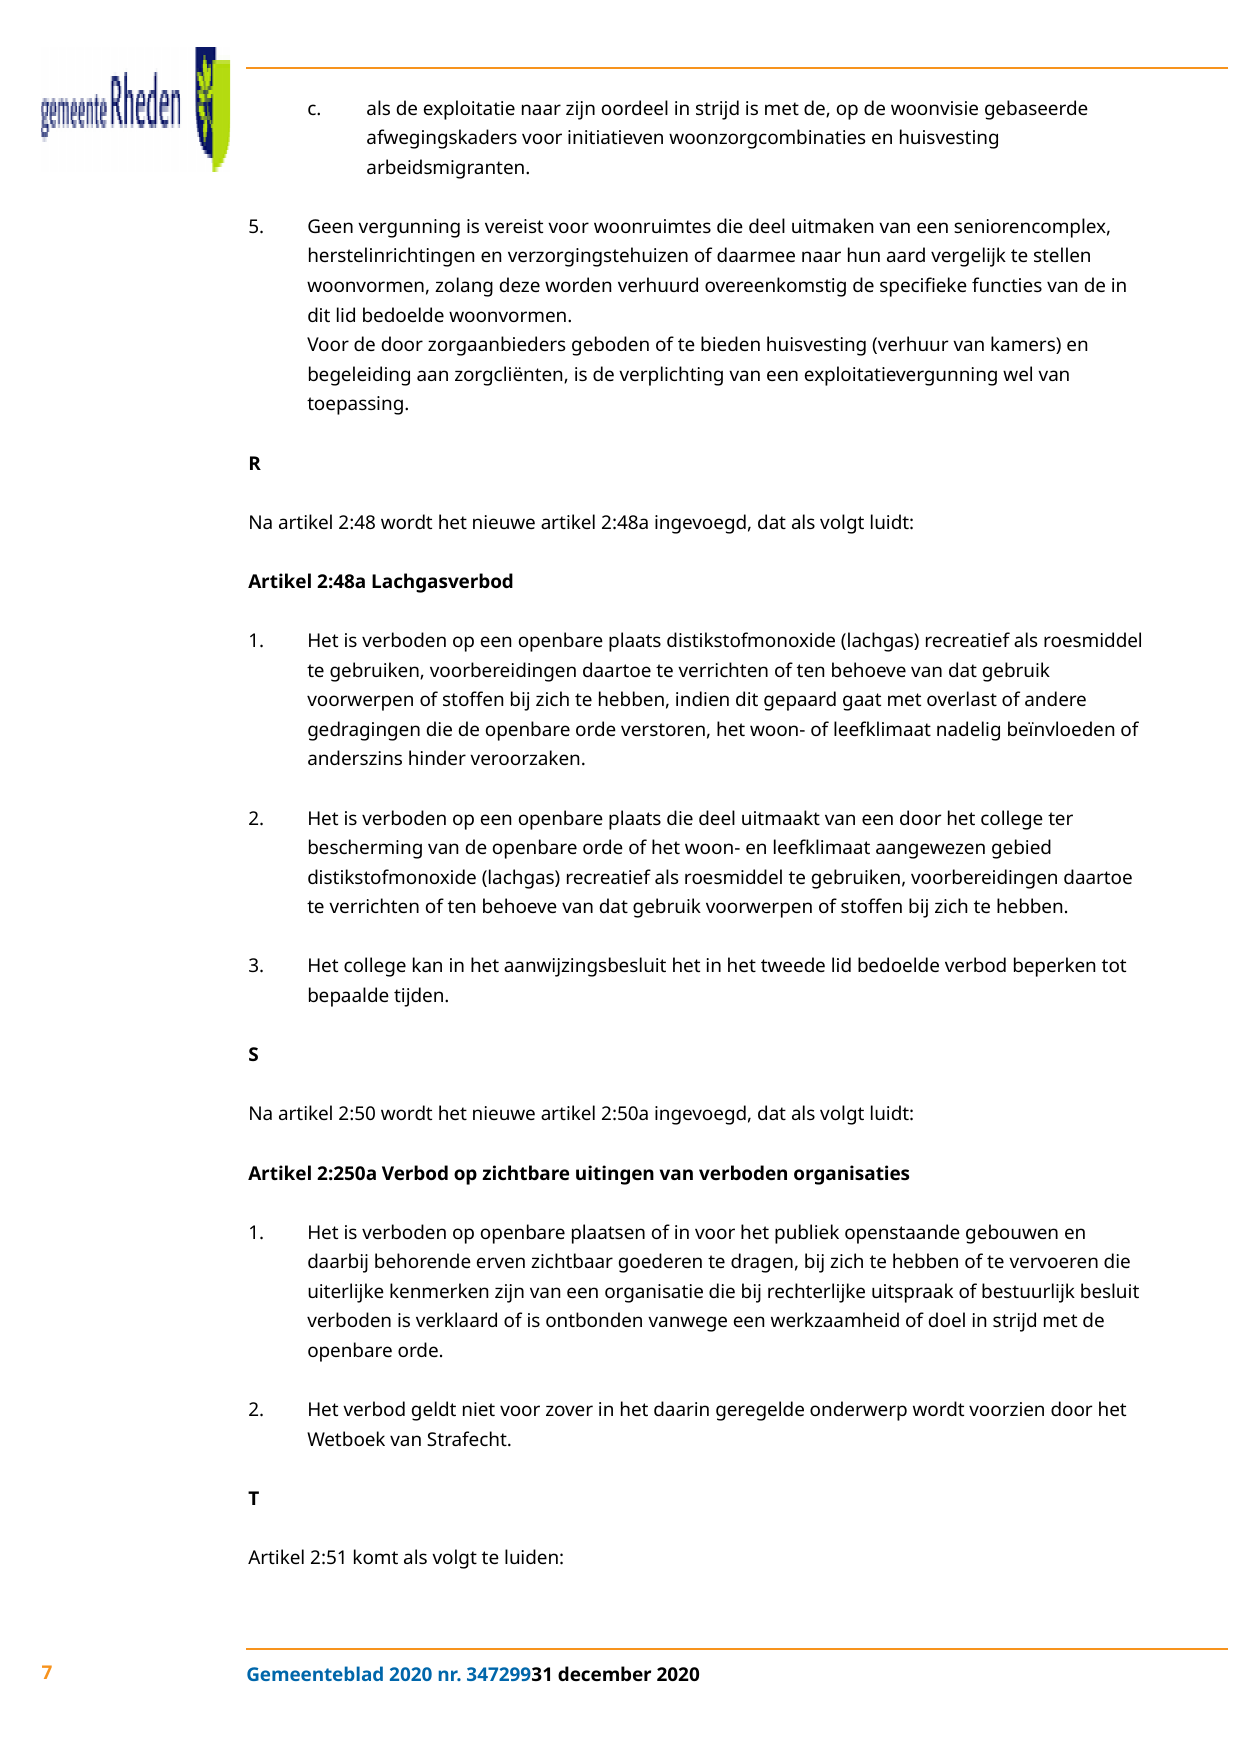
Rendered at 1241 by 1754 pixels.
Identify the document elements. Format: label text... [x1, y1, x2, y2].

text Artikel 2:48a Lachgasverbod [248, 568, 1152, 594]
list als de exploitatie naar zijn oordeel in strijd is met de, op de woonvisie gebaseerde afwegingskaders voor initiatieven woonzorgcombinaties en huisvesting arbeidsmigranten. [307, 95, 1152, 180]
list Het is verboden op openbare plaatsen of in voor het publiek openstaande gebouwen en daarbij behorende erven zichtbaar goederen te dragen, bij zich te hebben of te vervoeren die uiterlijke kenmerken zijn van een organisatie die bij rechterlijke uitspraak of bestuurlijk besluit verboden is verklaard of is ontbonden vanwege een werkzaamheid of doel in strijd met de openbare orde. [248, 1219, 1152, 1363]
text S [248, 1041, 1152, 1067]
text T [248, 1485, 1152, 1511]
list Het is verboden op een openbare plaats distikstofmonoxide (lachgas) recreatief als roesmiddel te gebruiken, voorbereidingen daartoe te verrichten of ten behoeve van dat gebruik voorwerpen of stoffen bij zich te hebben, indien dit gepaard gaat met overlast of andere gedragingen die de openbare orde verstoren, het woon- of leefklimaat nadelig beïnvloeden of anderszins hinder veroorzaken. [248, 627, 1152, 771]
list Het college kan in het aanwijzingsbesluit het in het tweede lid bedoelde verbod beperken tot bepaalde tijden. [248, 953, 1152, 1008]
picture [41, 47, 231, 172]
text R [248, 450, 1152, 476]
list Geen vergunning is vereist voor woonruimtes die deel uitmaken van een seniorencomplex, herstelinrichtingen en verzorgingstehuizen of daarmee naar hun aard vergelijk te stellen woonvormen, zolang deze worden verhuurd overeenkomstig de specifieke functies van de in dit lid bedoelde woonvormen. [248, 213, 1152, 328]
text Artikel 2:51 komt als volgt te luiden: [248, 1544, 1152, 1570]
text Na artikel 2:48 wordt het nieuwe artikel 2:48a ingevoegd, dat als volgt luidt: [248, 509, 1152, 535]
list Voor de door zorgaanbieders geboden of te bieden huisvesting (verhuur van kamers) en begeleiding aan zorgcliënten, is de verplichting van een exploitatievergunning wel van toepassing. [248, 331, 1152, 416]
list Het verbod geldt niet voor zover in het daarin geregelde onderwerp wordt voorzien door het Wetboek van Strafecht. [248, 1396, 1152, 1452]
text Artikel 2:250a Verbod op zichtbare uitingen van verboden organisaties [248, 1160, 1152, 1186]
text Na artikel 2:50 wordt het nieuwe artikel 2:50a ingevoegd, dat als volgt luidt: [248, 1101, 1152, 1126]
list Het is verboden op een openbare plaats die deel uitmaakt van een door het college ter bescherming van de openbare orde of het woon- en leefklimaat aangewezen gebied distikstofmonoxide (lachgas) recreatief als roesmiddel te gebruiken, voorbereidingen daartoe te verrichten of ten behoeve van dat gebruik voorwerpen of stoffen bij zich te hebben. [248, 805, 1152, 919]
